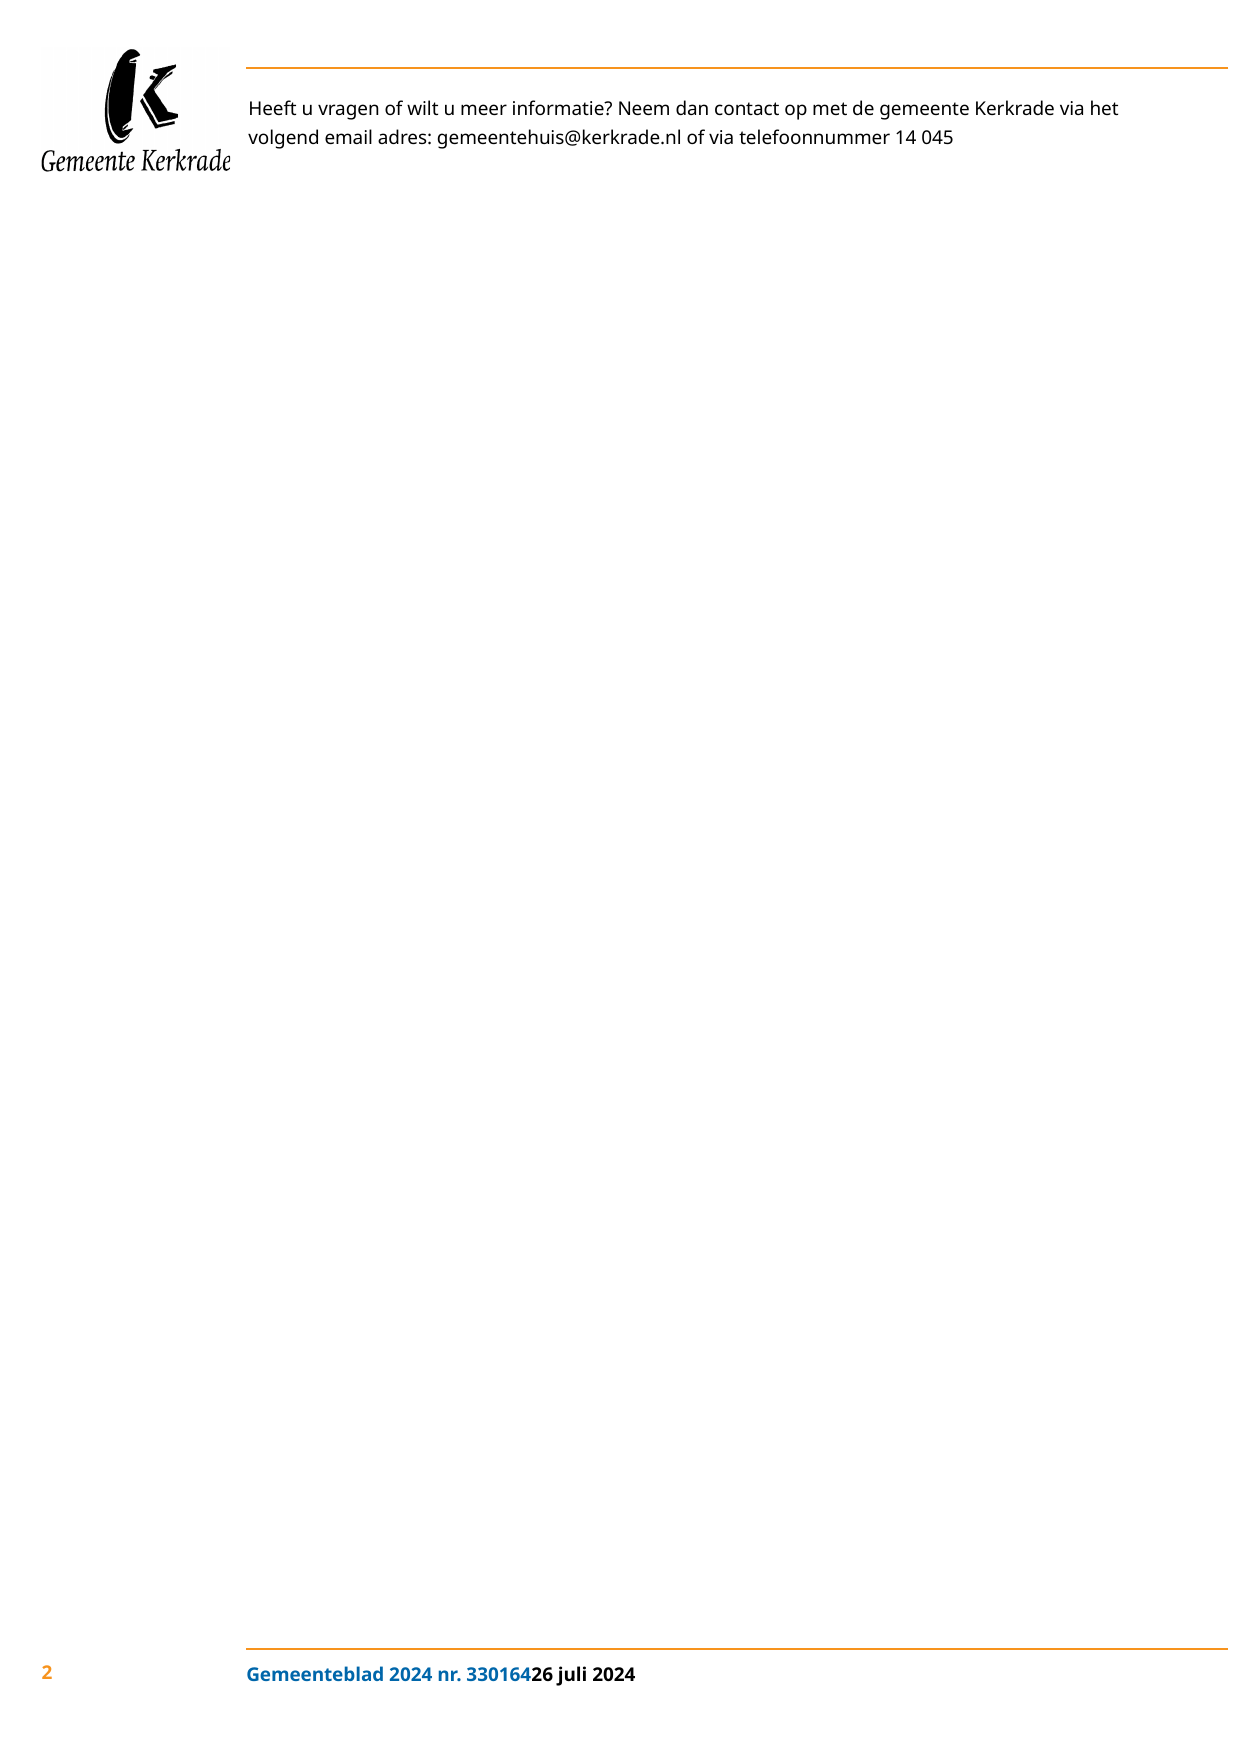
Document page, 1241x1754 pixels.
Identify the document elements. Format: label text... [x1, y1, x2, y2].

text Heeft u vragen of wilt u meer informatie? Neem dan contact op met de gemeente Kerkrade via het volgend email adres: gemeentehuis@kerkrade.nl of via telefoonnummer 14 045 [248, 95, 1152, 150]
picture [41, 47, 231, 172]
